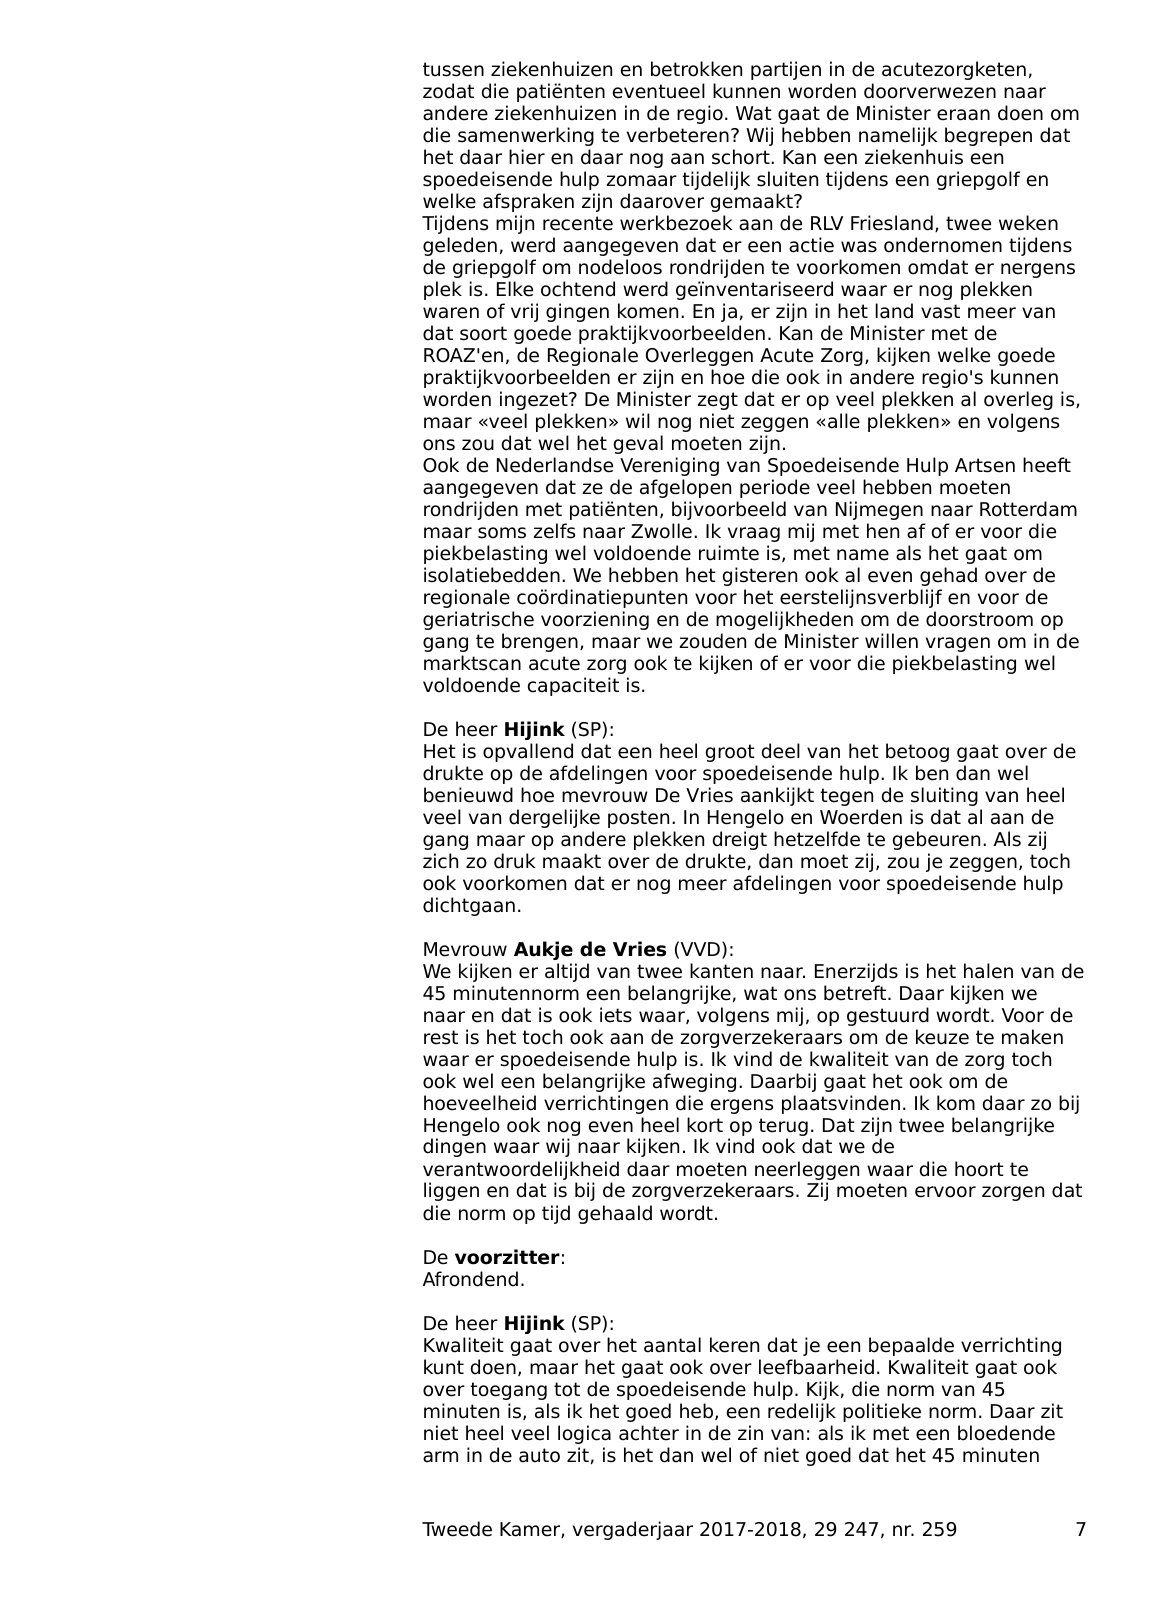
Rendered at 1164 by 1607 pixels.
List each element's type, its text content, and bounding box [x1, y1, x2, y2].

text Tijdens mijn recente werkbezoek aan de RLV Friesland, twee weken geleden, werd aangegeven dat er een actie was ondernomen tijdens de griepgolf om nodeloos rondrijden te voorkomen omdat er nergens plek is. Elke ochtend werd geïnventariseerd waar er nog plekken waren of vrij gingen komen. En ja, er zijn in het land vast meer van dat soort goede praktijkvoorbeelden. Kan de Minister met de ROAZ'en, de Regionale Overleggen Acute Zorg, kijken welke goede praktijkvoorbeelden er zijn en hoe die ook in andere regio's kunnen worden ingezet? De Minister zegt dat er op veel plekken al overleg is, maar «veel plekken» wil nog niet zeggen «alle plekken» en volgens ons zou dat wel het geval moeten zijn. [422, 213, 1087, 455]
text Kwaliteit gaat over het aantal keren dat je een bepaalde verrichting kunt doen, maar het gaat ook over leefbaarheid. Kwaliteit gaat ook over toegang tot de spoedeisende hulp. Kijk, die norm van 45 minuten is, als ik het goed heb, een redelijk politieke norm. Daar zit niet heel veel logica achter in de zin van: als ik met een bloedende arm in de auto zit, is het dan wel of niet goed dat het 45 minuten [422, 1335, 1087, 1467]
text De heer Hijink (SP): [422, 719, 1087, 741]
text De heer Hijink (SP): [422, 1313, 1087, 1335]
text Afrondend. [422, 1268, 1087, 1291]
text tussen ziekenhuizen en betrokken partijen in de acutezorgketen, zodat die patiënten eventueel kunnen worden doorverwezen naar andere ziekenhuizen in de regio. Wat gaat de Minister eraan doen om die samenwerking te verbeteren? Wij hebben namelijk begrepen dat het daar hier en daar nog aan schort. Kan een ziekenhuis een spoedeisende hulp zomaar tijdelijk sluiten tijdens een griepgolf en welke afspraken zijn daarover gemaakt? [422, 59, 1087, 213]
text De voorzitter: [422, 1247, 1087, 1268]
text Het is opvallend dat een heel groot deel van het betoog gaat over de drukte op de afdelingen voor spoedeisende hulp. Ik ben dan wel benieuwd hoe mevrouw De Vries aankijkt tegen de sluiting van heel veel van dergelijke posten. In Hengelo en Woerden is dat al aan de gang maar op andere plekken dreigt hetzelfde te gebeuren. Als zij zich zo druk maakt over de drukte, dan moet zij, zou je zeggen, toch ook voorkomen dat er nog meer afdelingen voor spoedeisende hulp dichtgaan. [422, 741, 1087, 916]
text Mevrouw Aukje de Vries (VVD): [422, 939, 1087, 961]
text We kijken er altijd van twee kanten naar. Enerzijds is het halen van de 45 minutennorm een belangrijke, wat ons betreft. Daar kijken we naar en dat is ook iets waar, volgens mij, op gestuurd wordt. Voor de rest is het toch ook aan de zorgverzekeraars om de keuze te maken waar er spoedeisende hulp is. Ik vind de kwaliteit van de zorg toch ook wel een belangrijke afweging. Daarbij gaat het ook om de hoeveelheid verrichtingen die ergens plaatsvinden. Ik kom daar zo bij Hengelo ook nog even heel kort op terug. Dat zijn twee belangrijke dingen waar wij naar kijken. Ik vind ook dat we de verantwoordelijkheid daar moeten neerleggen waar die hoort te liggen en dat is bij de zorgverzekeraars. Zij moeten ervoor zorgen dat die norm op tijd gehaald wordt. [422, 961, 1087, 1224]
text Ook de Nederlandse Vereniging van Spoedeisende Hulp Artsen heeft aangegeven dat ze de afgelopen periode veel hebben moeten rondrijden met patiënten, bijvoorbeeld van Nijmegen naar Rotterdam maar soms zelfs naar Zwolle. Ik vraag mij met hen af of er voor die piekbelasting wel voldoende ruimte is, met name als het gaat om isolatiebedden. We hebben het gisteren ook al even gehad over de regionale coördinatiepunten voor het eerstelijnsverblijf en voor de geriatrische voorziening en de mogelijkheden om de doorstroom op gang te brengen, maar we zouden de Minister willen vragen om in de marktscan acute zorg ook te kijken of er voor die piekbelasting wel voldoende capaciteit is. [422, 455, 1087, 696]
